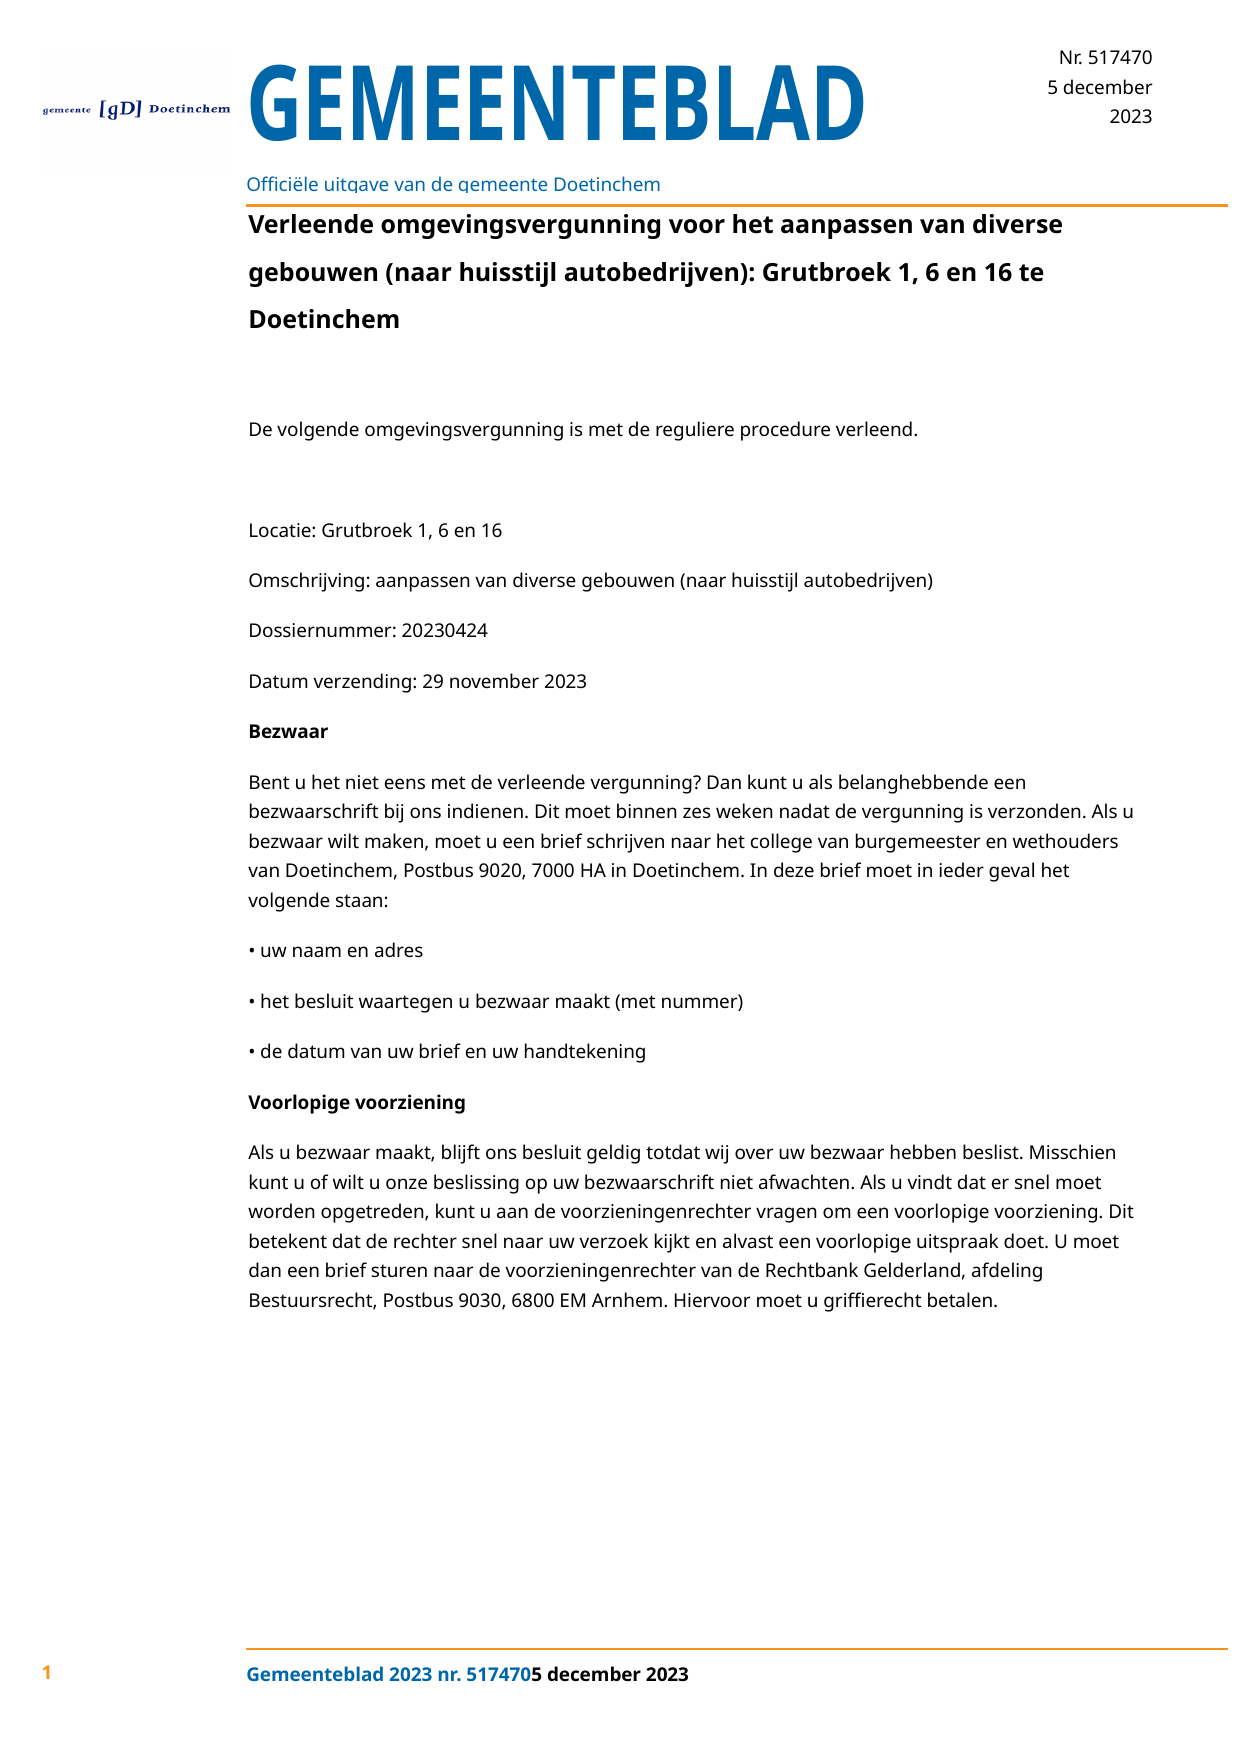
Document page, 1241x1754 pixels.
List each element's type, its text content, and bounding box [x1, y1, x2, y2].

text • het besluit waartegen u bezwaar maakt (met nummer) [248, 988, 1152, 1014]
text Omschrijving: aanpassen van diverse gebouwen (naar huisstijl autobedrijven) [248, 567, 1152, 593]
text Verleende omgevingsvergunning voor het aanpassen van diverse gebouwen (naar huisstijl autobedrijven): Grutbroek 1, 6 en 16 te Doetinchem [248, 207, 1152, 336]
text • de datum van uw brief en uw handtekening [248, 1038, 1152, 1064]
text • uw naam en adres [248, 938, 1152, 963]
text Voorlopige voorziening [248, 1089, 1152, 1114]
text Bent u het niet eens met de verleende vergunning? Dan kunt u als belanghebbende een bezwaarschrift bij ons indienen. Dit moet binnen zes weken nadat de vergunning is verzonden. Als u bezwaar wilt maken, moet u een brief schrijven naar het college van burgemeester en wethouders van Doetinchem, Postbus 9020, 7000 HA in Doetinchem. In deze brief moet in ieder geval het volgende staan: [248, 769, 1152, 913]
picture [41, 47, 231, 172]
text Locatie: Grutbroek 1, 6 en 16 [248, 517, 1152, 542]
text Bezwaar [248, 718, 1152, 744]
text Datum verzending: 29 november 2023 [248, 668, 1152, 694]
text De volgende omgevingsvergunning is met de reguliere procedure verleend. [248, 416, 1152, 442]
text Dossiernummer: 20230424 [248, 618, 1152, 643]
text Als u bezwaar maakt, blijft ons besluit geldig totdat wij over uw bezwaar hebben beslist. Misschien kunt u of wilt u onze beslissing op uw bezwaarschrift niet afwachten. Als u vindt dat er snel moet worden opgetreden, kunt u aan de voorzieningenrechter vragen om een voorlopige voorziening. Dit betekent dat de rechter snel naar uw verzoek kijkt en alvast een voorlopige uitspraak doet. U moet dan een brief sturen naar de voorzieningenrechter van de Rechtbank Gelderland, afdeling Bestuursrecht, Postbus 9030, 6800 EM Arnhem. Hiervoor moet u griffierecht betalen. [248, 1139, 1152, 1313]
